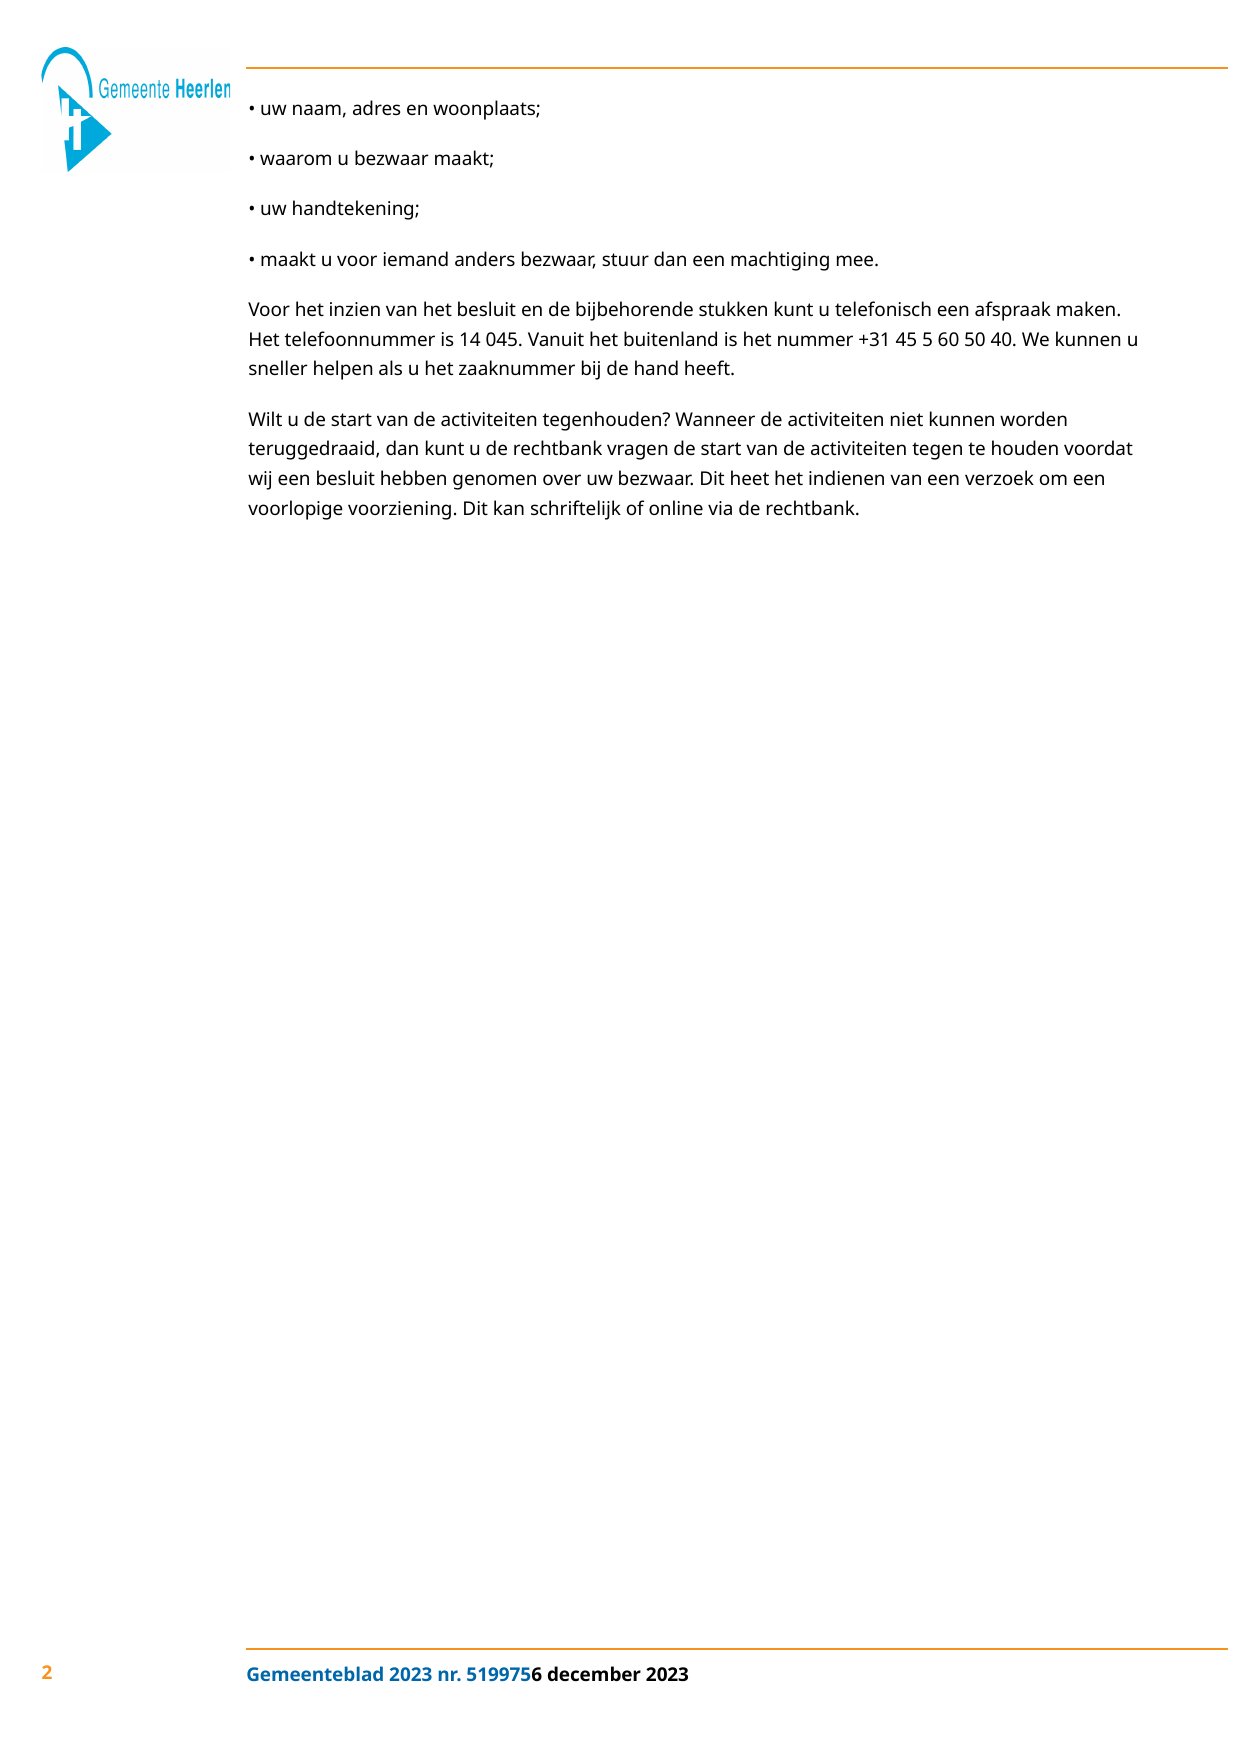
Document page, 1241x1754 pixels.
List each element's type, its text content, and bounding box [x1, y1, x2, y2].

text • uw naam, adres en woonplaats; [248, 95, 1152, 121]
picture [41, 47, 231, 172]
text Voor het inzien van het besluit en de bijbehorende stukken kunt u telefonisch een afspraak maken. Het telefoonnummer is 14 045. Vanuit het buitenland is het nummer +31 45 5 60 50 40. We kunnen u sneller helpen als u het zaaknummer bij de hand heeft. [248, 296, 1152, 381]
picture [41, 47, 59, 70]
text • uw handtekening; [248, 196, 1152, 221]
text • maakt u voor iemand anders bezwaar, stuur dan een machtiging mee. [248, 246, 1152, 272]
text Wilt u de start van de activiteiten tegenhouden? Wanneer de activiteiten niet kunnen worden teruggedraaid, dan kunt u de rechtbank vragen de start van de activiteiten tegen te houden voordat wij een besluit hebben genomen over uw bezwaar. Dit heet het indienen van een verzoek om een voorlopige voorziening. Dit kan schriftelijk of online via de rechtbank. [248, 406, 1152, 521]
text • waarom u bezwaar maakt; [248, 145, 1152, 171]
